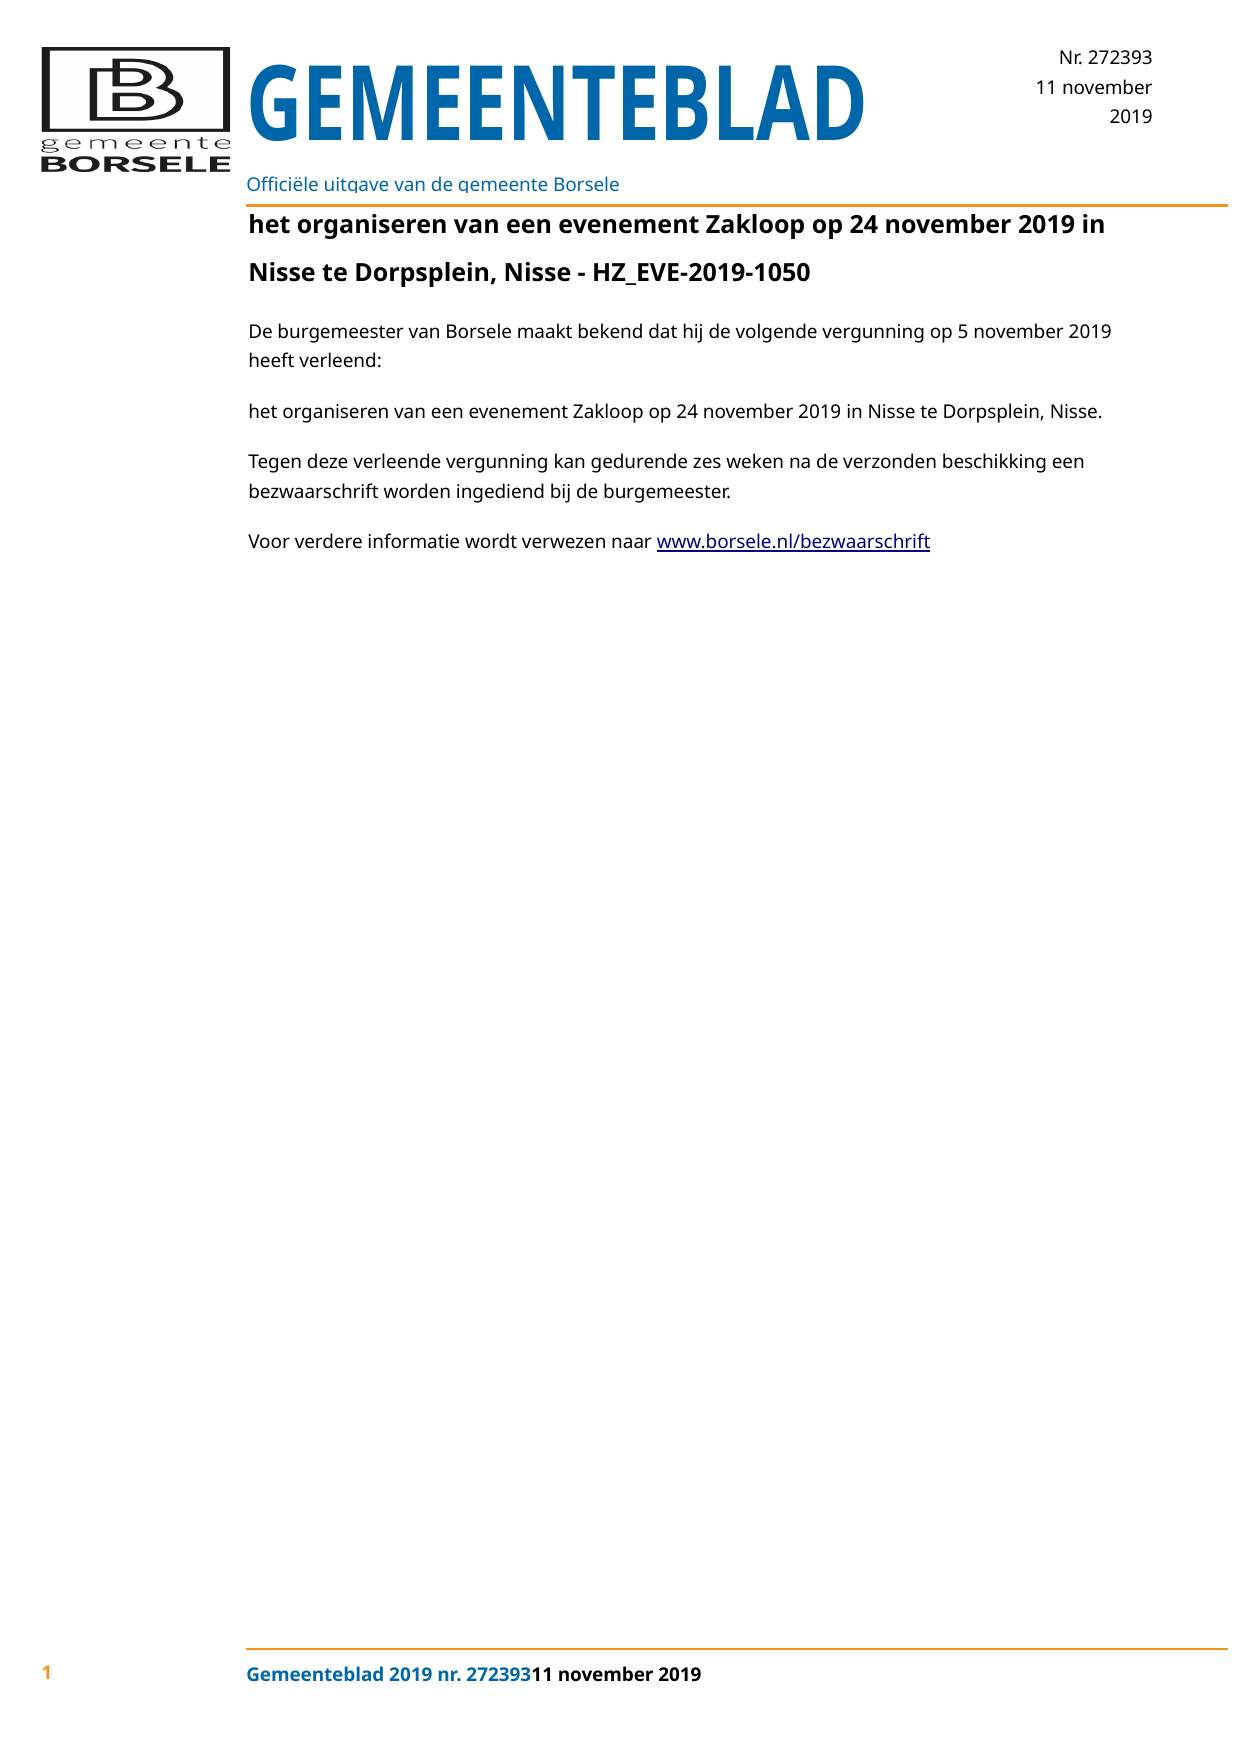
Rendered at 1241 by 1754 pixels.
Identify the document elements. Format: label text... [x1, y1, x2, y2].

text het organiseren van een evenement Zakloop op 24 november 2019 in Nisse te Dorpsplein, Nisse. [248, 398, 1152, 424]
text Voor verdere informatie wordt verwezen naar www.borsele.nl/bezwaarschrift [248, 528, 1152, 554]
picture [41, 47, 231, 172]
text het organiseren van een evenement Zakloop op 24 november 2019 in Nisse te Dorpsplein, Nisse - HZ_EVE-2019-1050 [248, 207, 1152, 288]
text De burgemeester van Borsele maakt bekend dat hij de volgende vergunning op 5 november 2019 heeft verleend: [248, 318, 1152, 373]
text Tegen deze verleende vergunning kan gedurende zes weken na de verzonden beschikking een bezwaarschrift worden ingediend bij de burgemeester. [248, 448, 1152, 504]
